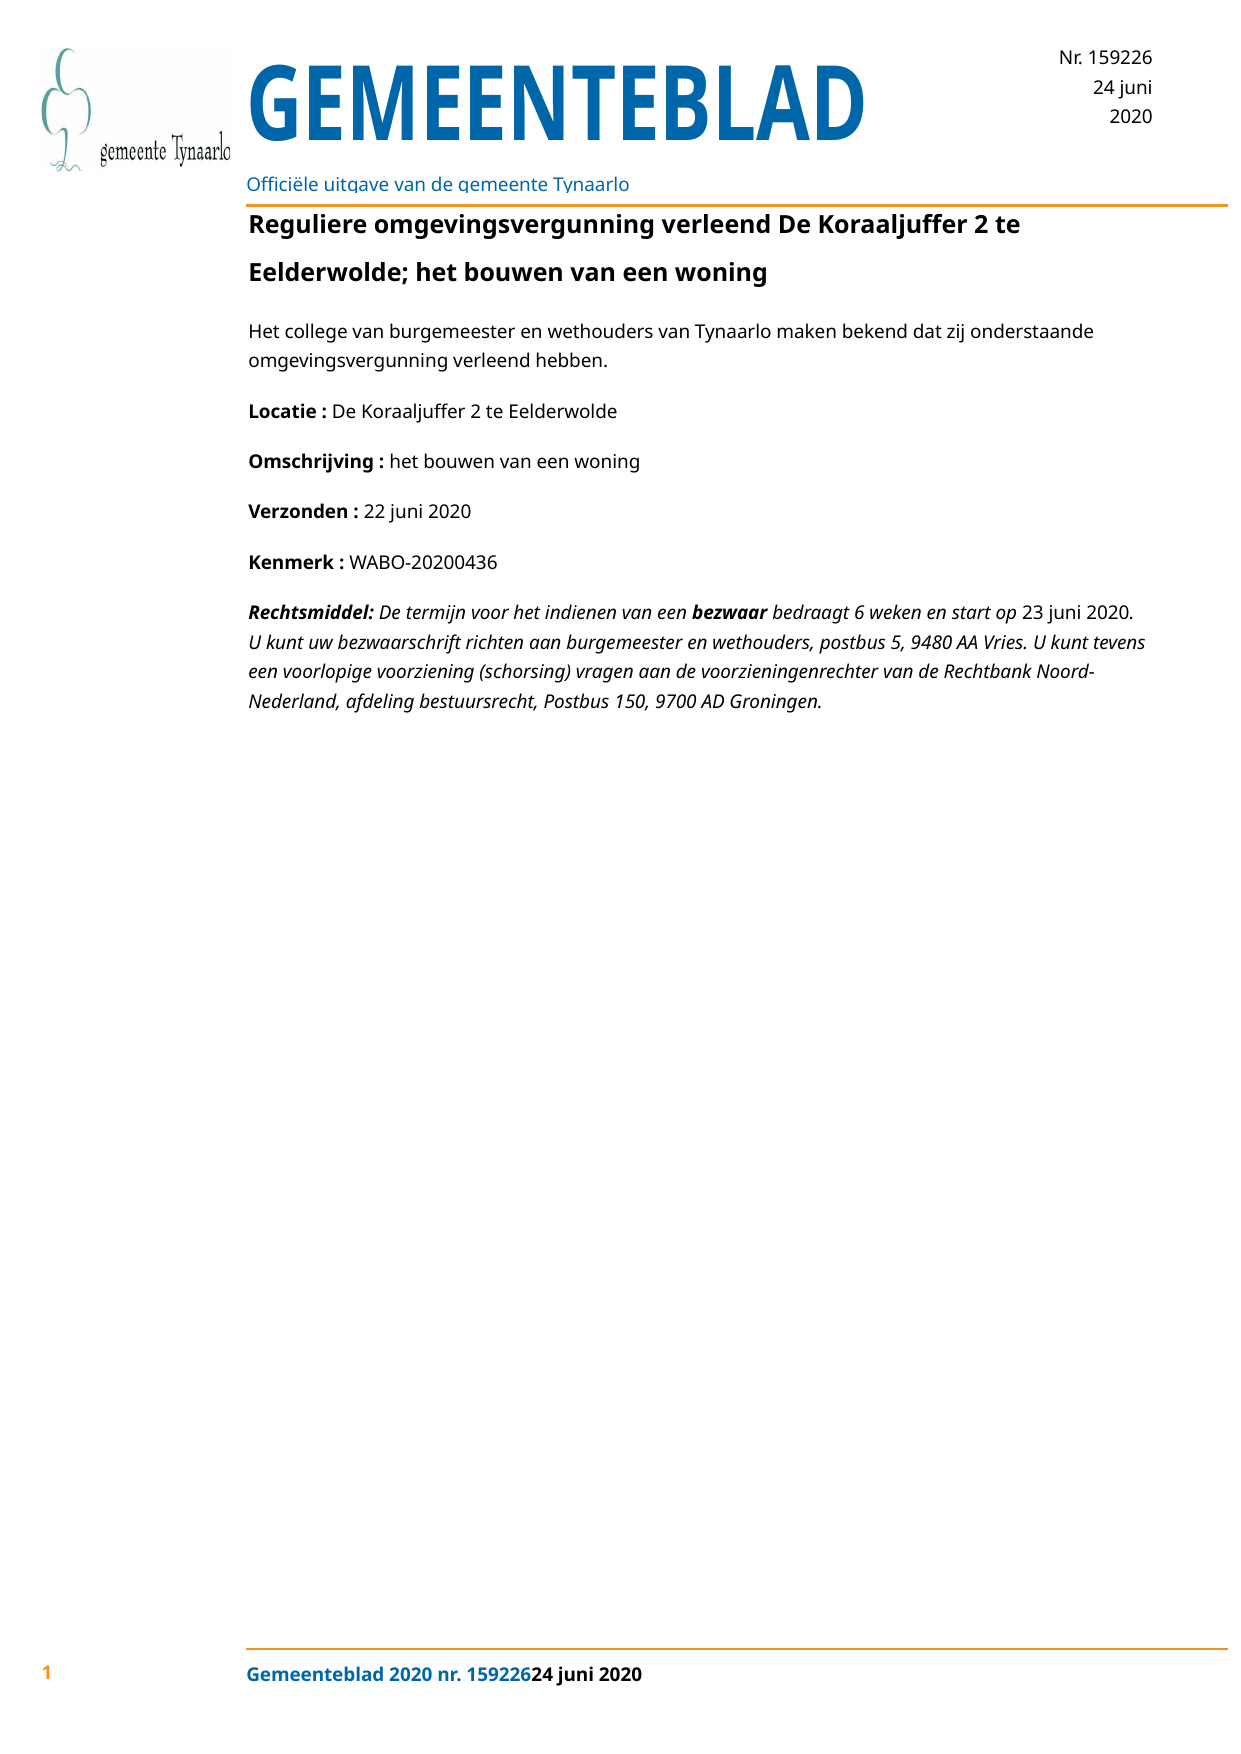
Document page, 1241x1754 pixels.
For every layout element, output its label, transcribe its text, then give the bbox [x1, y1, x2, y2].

picture [41, 47, 231, 172]
text Kenmerk : WABO-20200436 [248, 549, 1152, 575]
text Het college van burgemeester en wethouders van Tynaarlo maken bekend dat zij onderstaande omgevingsvergunning verleend hebben. [248, 318, 1152, 373]
text Rechtsmiddel: De termijn voor het indienen van een bezwaar bedraagt 6 weken en start op 23 juni 2020. U kunt uw bezwaarschrift richten aan burgemeester en wethouders, postbus 5, 9480 AA Vries. U kunt tevens een voorlopige voorziening (schorsing) vragen aan de voorzieningenrechter van de Rechtbank Noord-Nederland, afdeling bestuursrecht, Postbus 150, 9700 AD Groningen. [248, 599, 1152, 714]
text Locatie : De Koraaljuffer 2 te Eelderwolde [248, 398, 1152, 424]
text Reguliere omgevingsvergunning verleend De Koraaljuffer 2 te Eelderwolde; het bouwen van een woning [248, 207, 1152, 288]
text Verzonden : 22 juni 2020 [248, 499, 1152, 524]
text Omschrijving : het bouwen van een woning [248, 448, 1152, 474]
